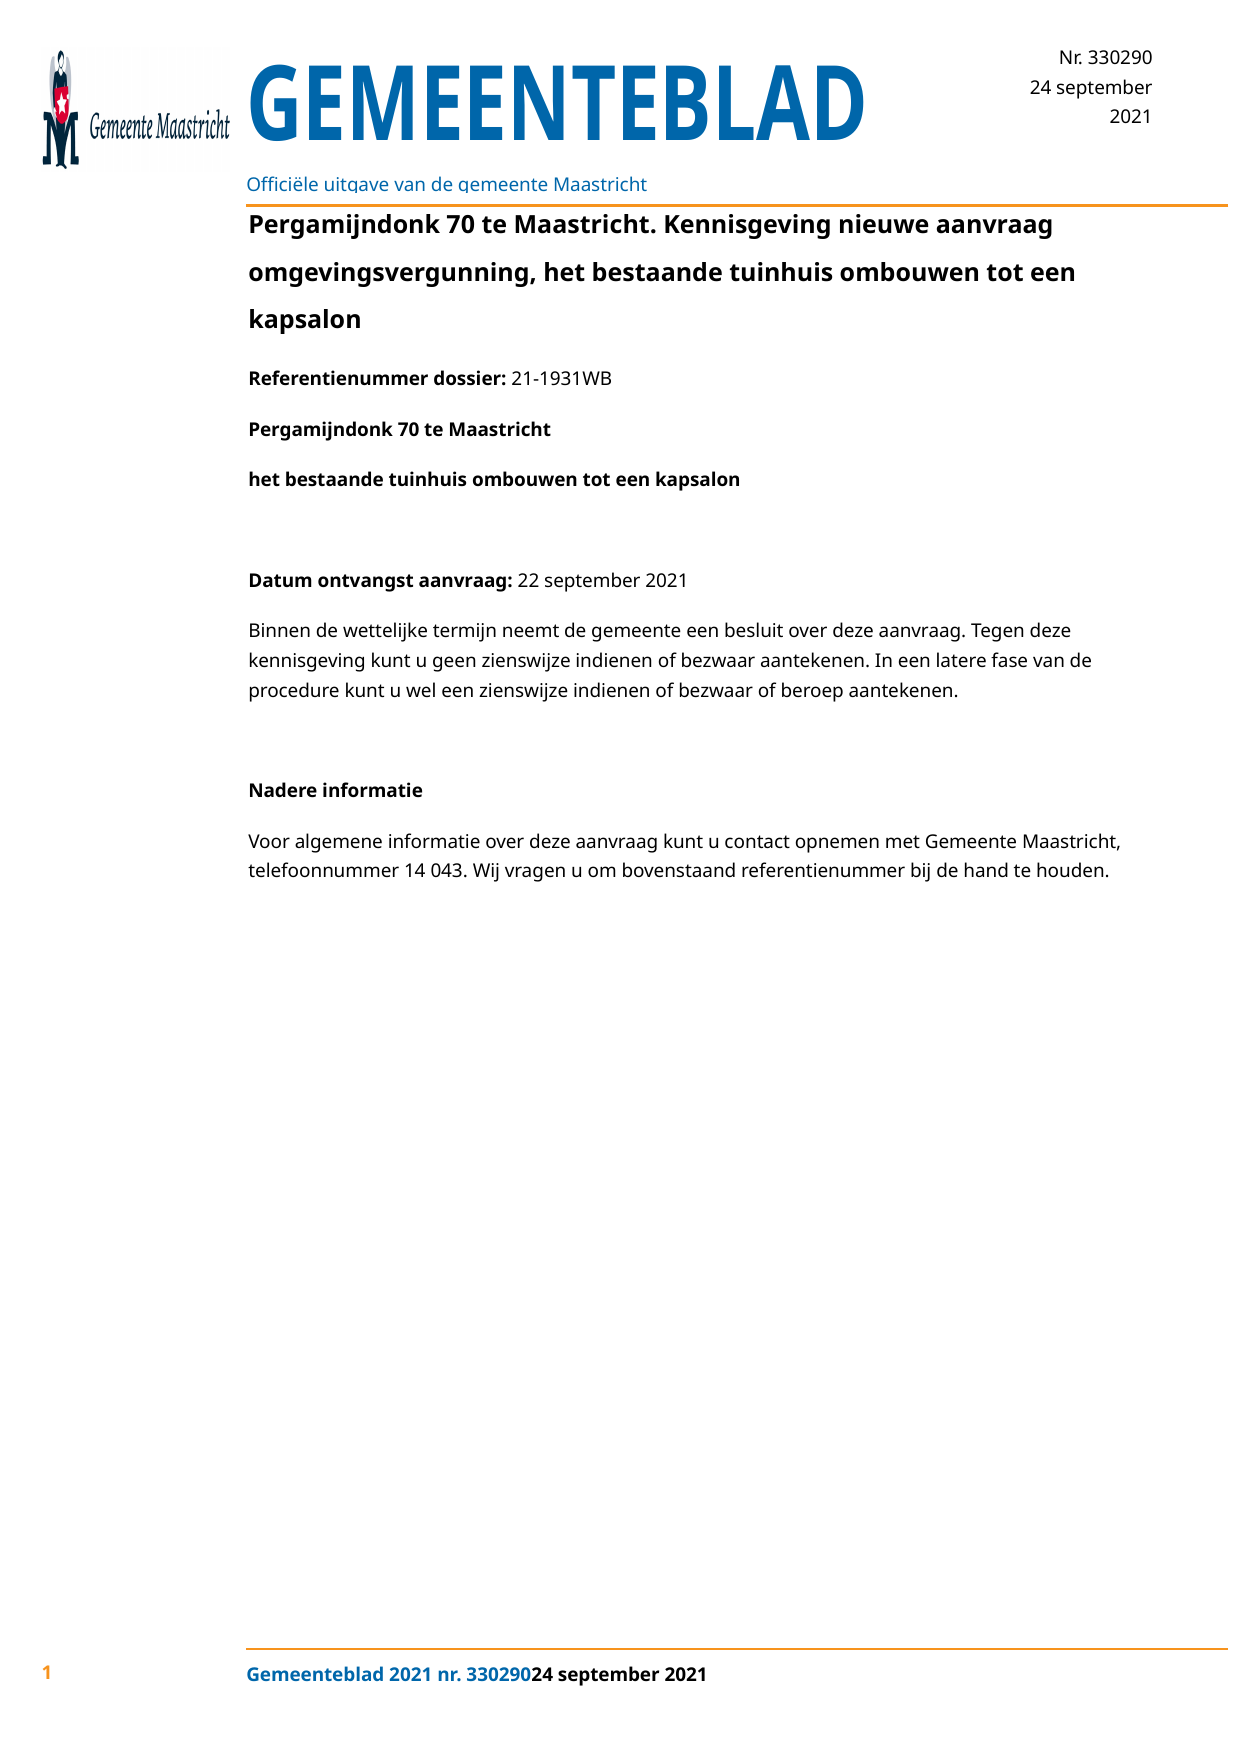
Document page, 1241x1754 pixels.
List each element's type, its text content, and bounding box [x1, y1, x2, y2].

text het bestaande tuinhuis ombouwen tot een kapsalon [248, 466, 1152, 492]
picture [41, 47, 231, 172]
text Pergamijndonk 70 te Maastricht [248, 416, 1152, 442]
text Pergamijndonk 70 te Maastricht. Kennisgeving nieuwe aanvraag omgevingsvergunning, het bestaande tuinhuis ombouwen tot een kapsalon [248, 207, 1152, 336]
text Datum ontvangst aanvraag: 22 september 2021 [248, 567, 1152, 593]
text Voor algemene informatie over deze aanvraag kunt u contact opnemen met Gemeente Maastricht, telefoonnummer 14 043. Wij vragen u om bovenstaand referentienummer bij de hand te houden. [248, 828, 1152, 883]
text Referentienummer dossier: 21-1931WB [248, 366, 1152, 391]
text Binnen de wettelijke termijn neemt de gemeente een besluit over deze aanvraag. Tegen deze kennisgeving kunt u geen zienswijze indienen of bezwaar aantekenen. In een latere fase van de procedure kunt u wel een zienswijze indienen of bezwaar of beroep aantekenen. [248, 618, 1152, 702]
text Nadere informatie [248, 778, 1152, 803]
